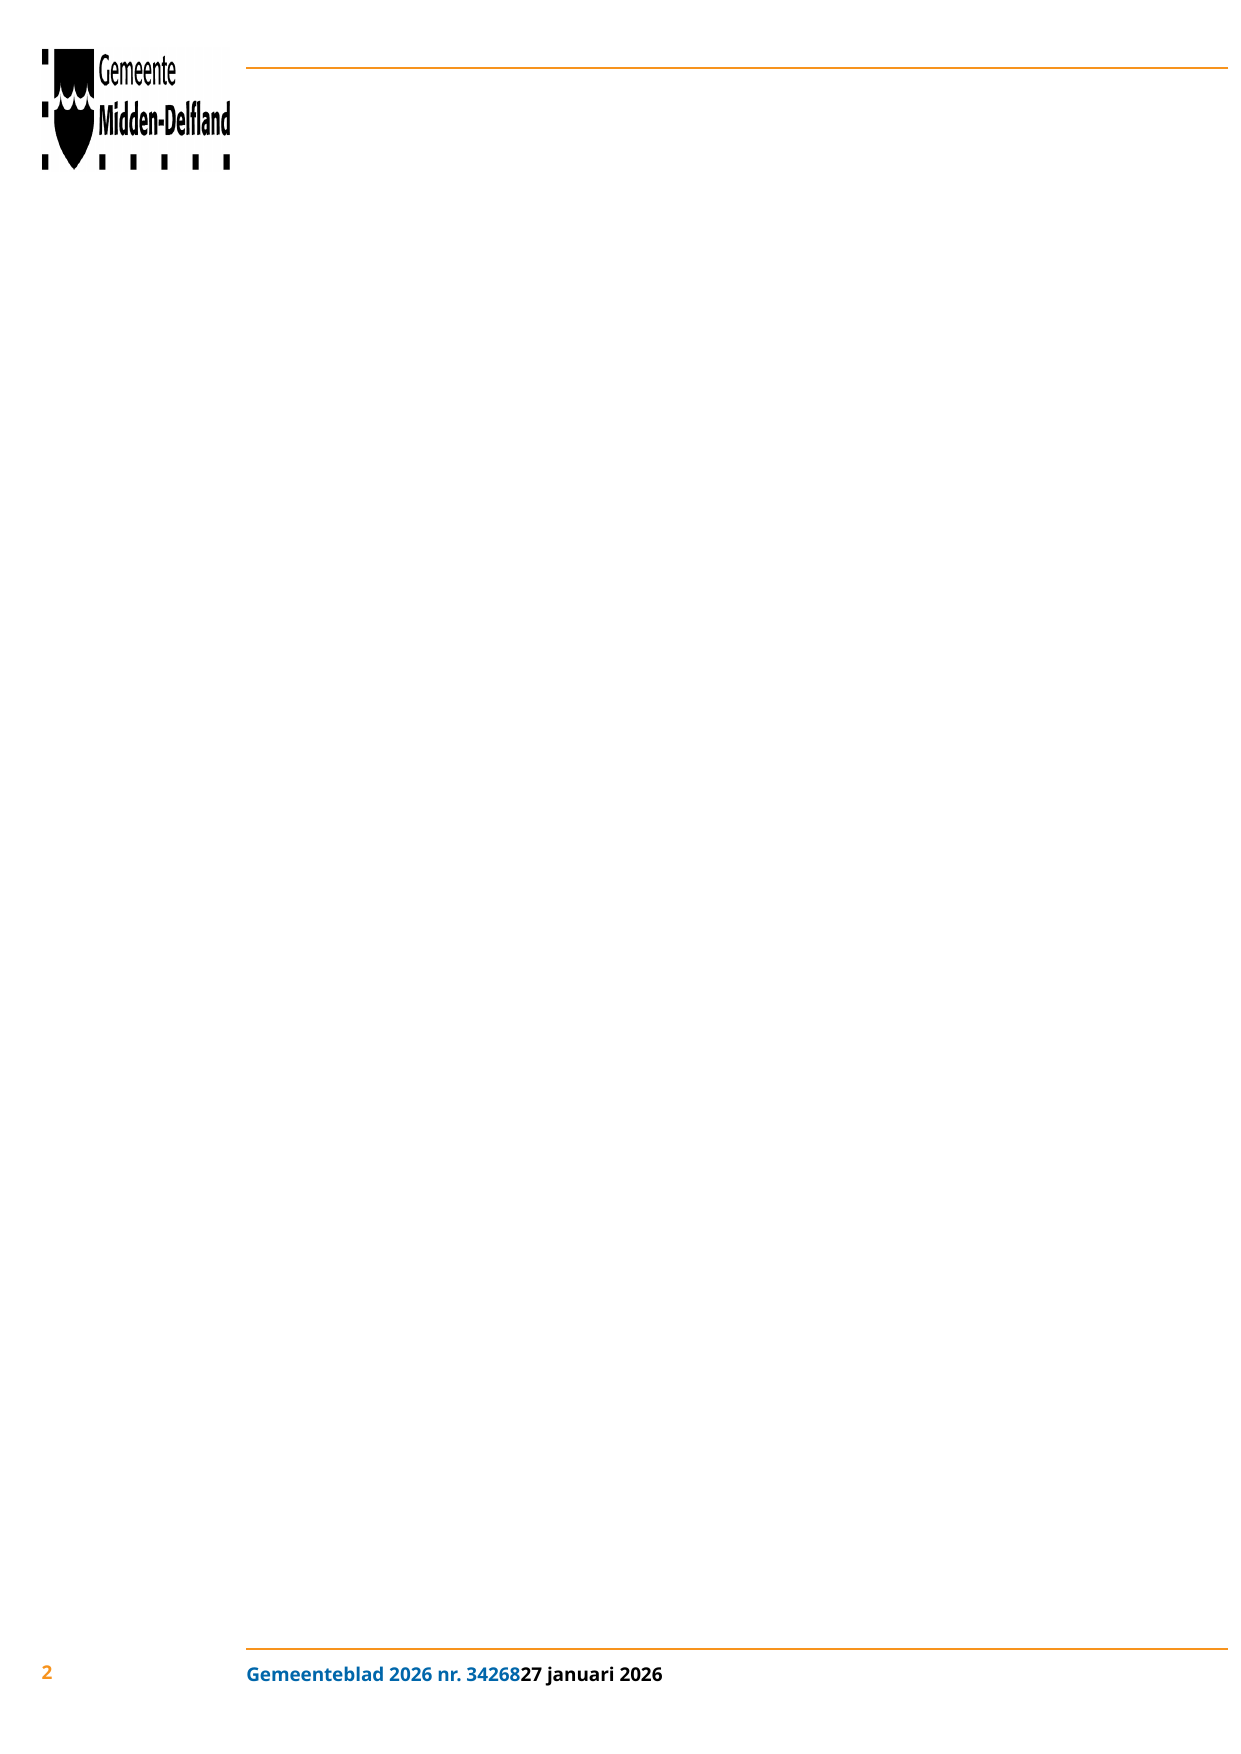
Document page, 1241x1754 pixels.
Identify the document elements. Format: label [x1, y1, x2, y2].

picture [41, 47, 231, 172]
